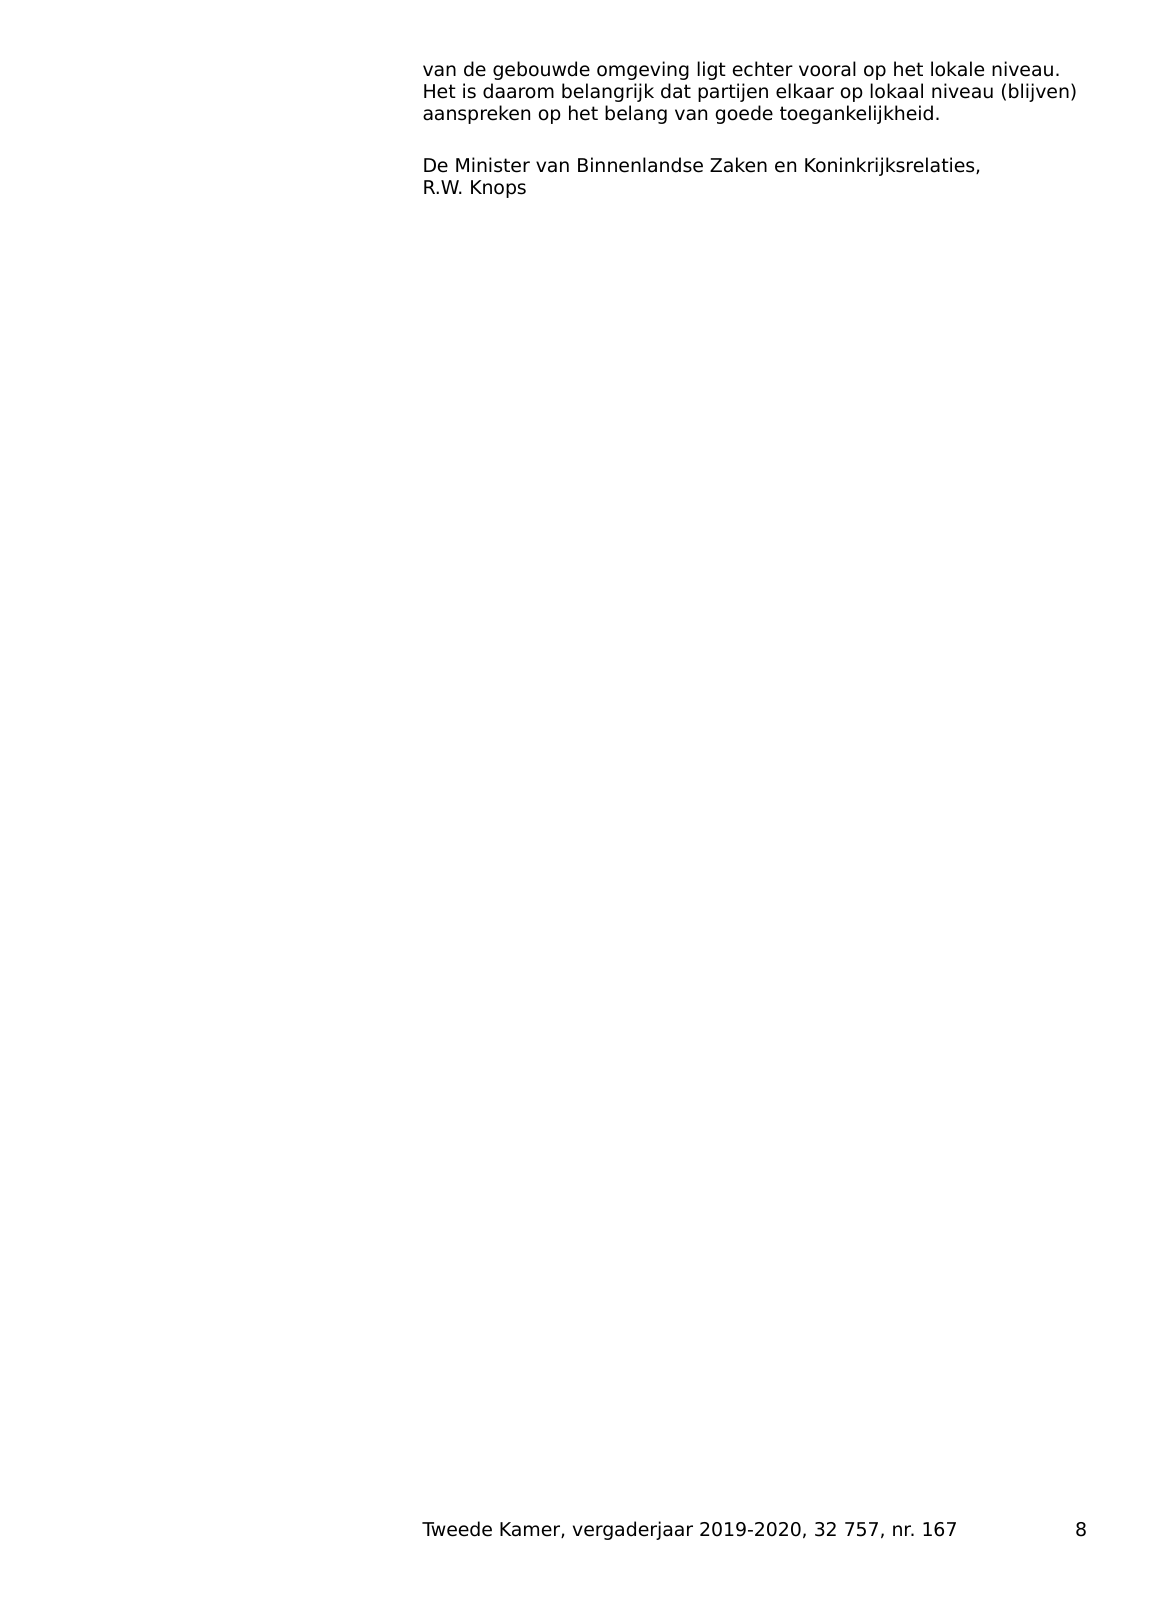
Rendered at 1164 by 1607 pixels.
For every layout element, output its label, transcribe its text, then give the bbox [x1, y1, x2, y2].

text van de gebouwde omgeving ligt echter vooral op het lokale niveau. Het is daarom belangrijk dat partijen elkaar op lokaal niveau (blijven) aanspreken op het belang van goede toegankelijkheid. [422, 59, 1087, 125]
text De Minister van Binnenlandse Zaken en Koninkrijksrelaties, R.W. Knops [422, 155, 1087, 199]
